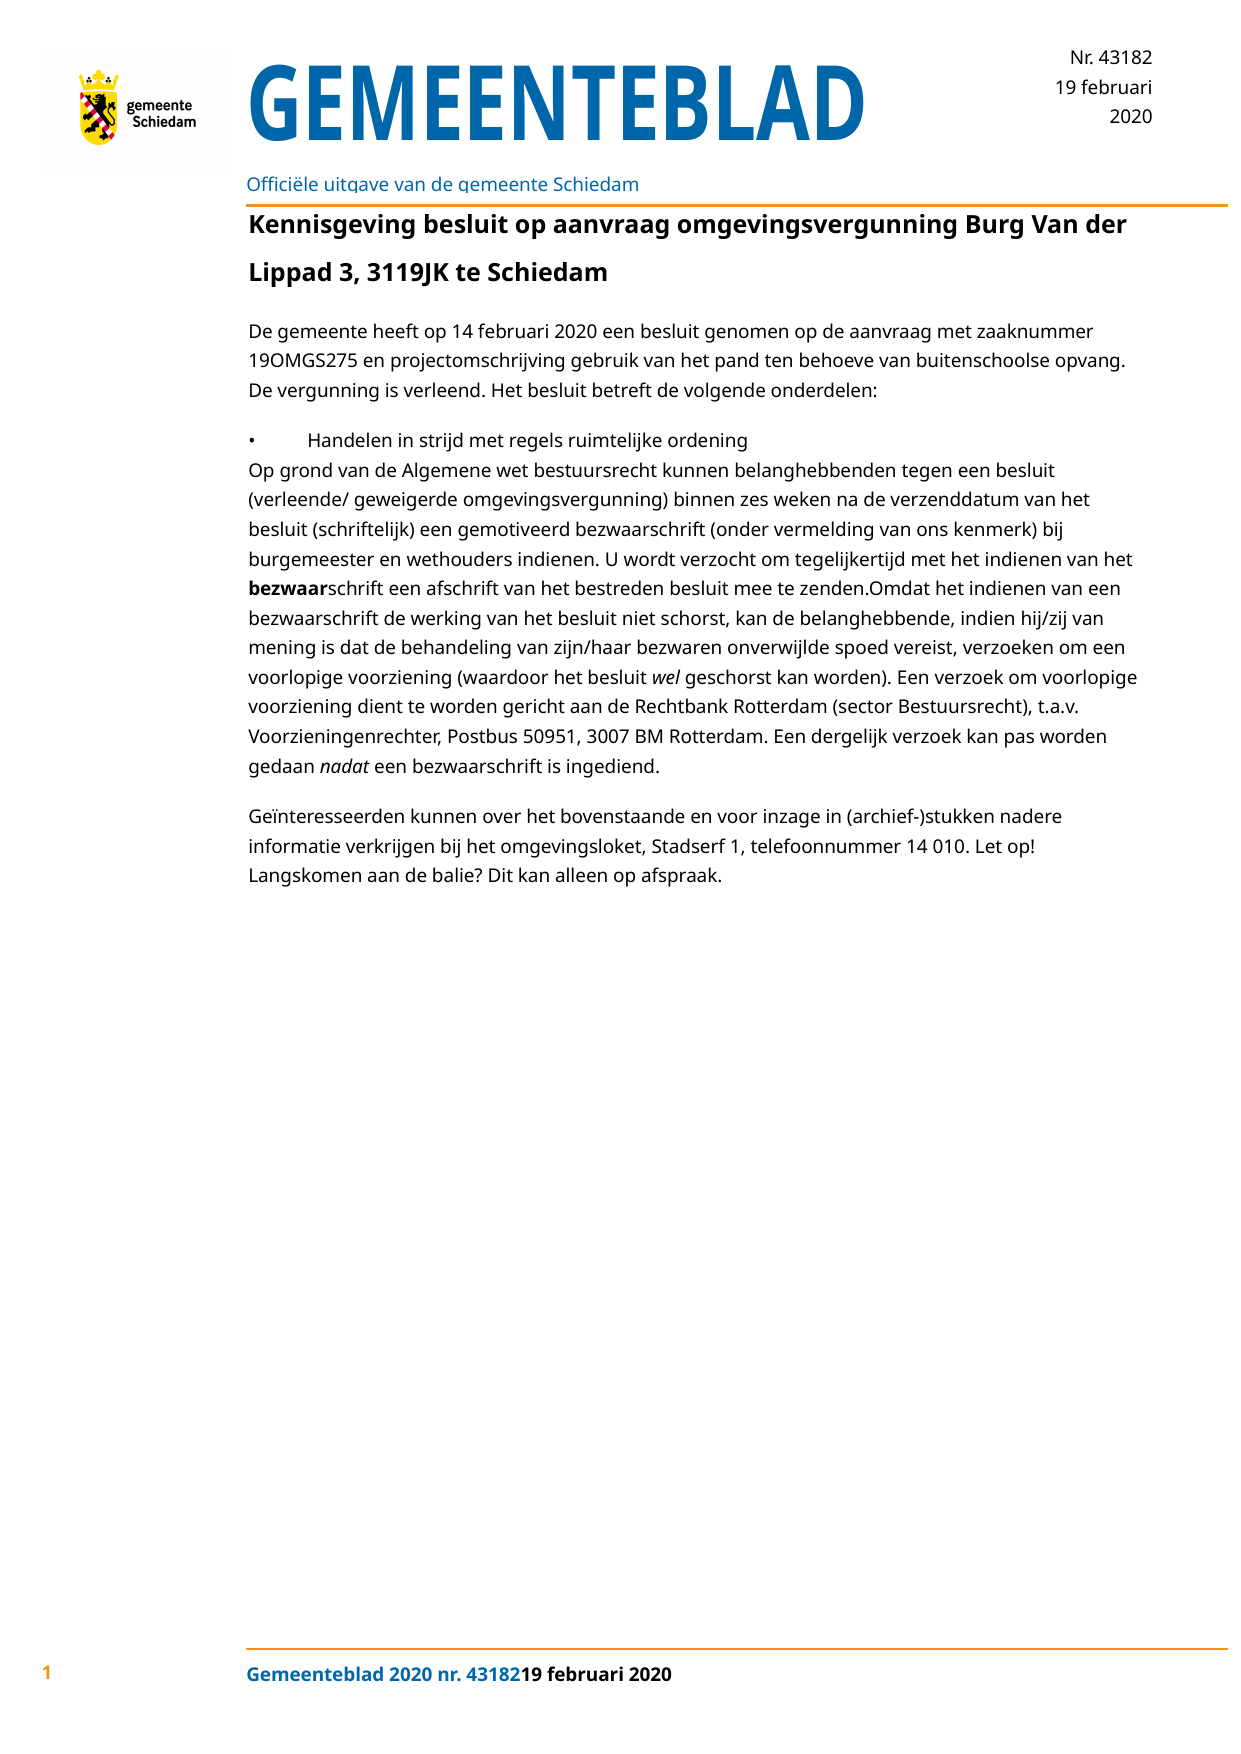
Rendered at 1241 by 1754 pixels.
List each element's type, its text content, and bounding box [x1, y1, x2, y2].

text De gemeente heeft op 14 februari 2020 een besluit genomen op de aanvraag met zaaknummer 19OMGS275 en projectomschrijving gebruik van het pand ten behoeve van buitenschoolse opvang. De vergunning is verleend. Het besluit betreft de volgende onderdelen: [248, 318, 1152, 403]
text Kennisgeving besluit op aanvraag omgevingsvergunning Burg Van der Lippad 3, 3119JK te Schiedam [248, 207, 1152, 288]
text Geïnteresseerden kunnen over het bovenstaande en voor inzage in (archief-)stukken nadere informatie verkrijgen bij het omgevingsloket, Stadserf 1, telefoonnummer 14 010. Let op! Langskomen aan de balie? Dit kan alleen op afspraak. [248, 803, 1152, 888]
list Handelen in strijd met regels ruimtelijke ordening [248, 427, 1152, 453]
text Op grond van de Algemene wet bestuursrecht kunnen belanghebbenden tegen een besluit (verleende/ geweigerde omgevingsvergunning) binnen zes weken na de verzenddatum van het besluit (schriftelijk) een gemotiveerd bezwaarschrift (onder vermelding van ons kenmerk) bij burgemeester en wethouders indienen. U wordt verzocht om tegelijkertijd met het indienen van het bezwaarschrift een afschrift van het bestreden besluit mee te zenden.Omdat het indienen van een bezwaarschrift de werking van het besluit niet schorst, kan de belanghebbende, indien hij/zij van mening is dat de behandeling van zijn/haar bezwaren onverwijlde spoed vereist, verzoeken om een voorlopige voorziening (waardoor het besluit wel geschorst kan worden). Een verzoek om voorlopige voorziening dient te worden gericht aan de Rechtbank Rotterdam (sector Bestuursrecht), t.a.v. Voorzieningenrechter, Postbus 50951, 3007 BM Rotterdam. Een dergelijk verzoek kan pas worden gedaan nadat een bezwaarschrift is ingediend. [248, 457, 1152, 779]
picture [41, 47, 231, 172]
